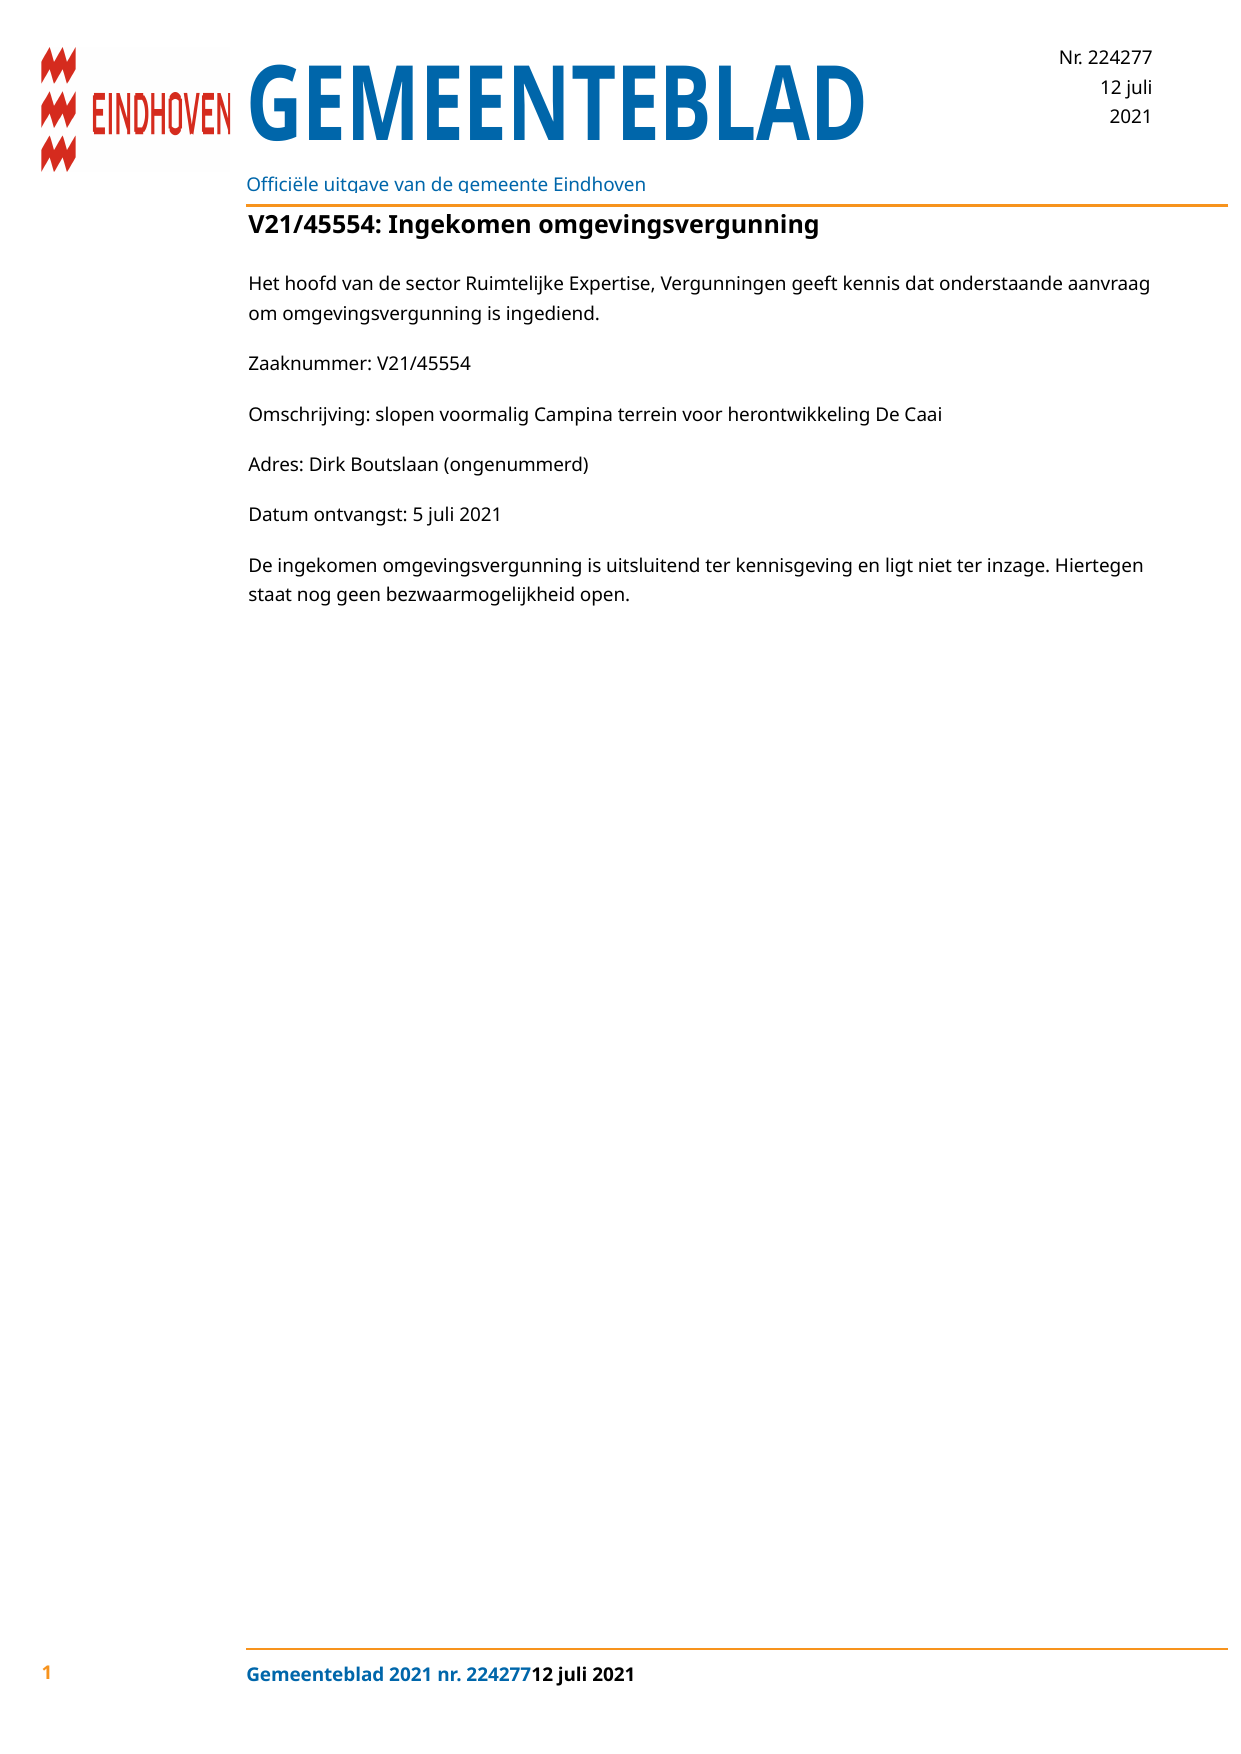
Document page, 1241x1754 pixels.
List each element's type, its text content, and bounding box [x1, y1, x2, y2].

text De ingekomen omgevingsvergunning is uitsluitend ter kennisgeving en ligt niet ter inzage. Hiertegen staat nog geen bezwaarmogelijkheid open. [248, 552, 1152, 607]
text Omschrijving: slopen voormalig Campina terrein voor herontwikkeling De Caai [248, 401, 1152, 426]
picture [41, 47, 231, 172]
text V21/45554: Ingekomen omgevingsvergunning [248, 207, 1152, 241]
text Datum ontvangst: 5 juli 2021 [248, 502, 1152, 527]
text Zaaknummer: V21/45554 [248, 350, 1152, 376]
text Het hoofd van de sector Ruimtelijke Expertise, Vergunningen geeft kennis dat onderstaande aanvraag om omgevingsvergunning is ingediend. [248, 270, 1152, 326]
text Adres: Dirk Boutslaan (ongenummerd) [248, 451, 1152, 477]
